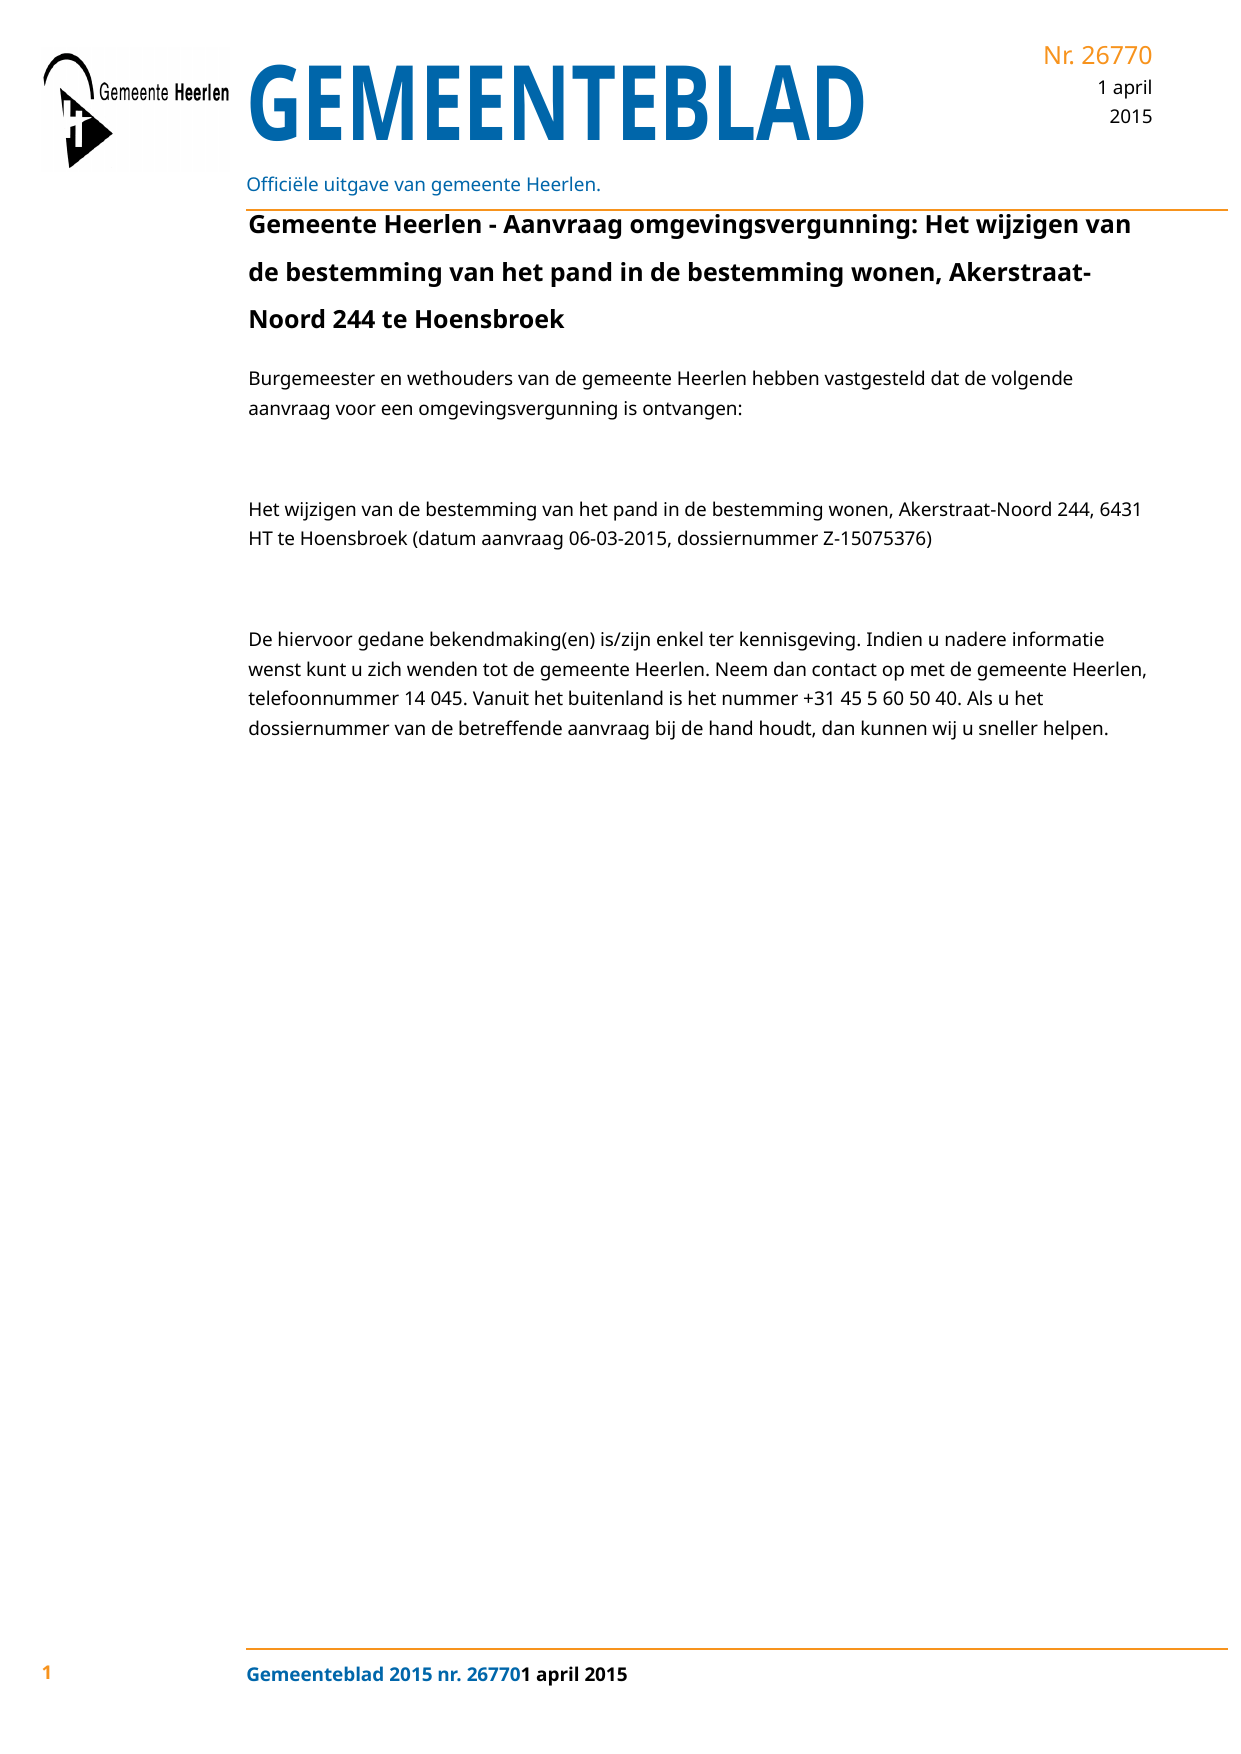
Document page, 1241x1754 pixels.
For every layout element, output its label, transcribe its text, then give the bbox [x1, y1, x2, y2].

text Het wijzigen van de bestemming van het pand in de bestemming wonen, Akerstraat-Noord 244, 6431 HT te Hoensbroek (datum aanvraag 06-03-2015, dossiernummer Z-15075376) [248, 496, 1152, 551]
text De hiervoor gedane bekendmaking(en) is/zijn enkel ter kennisgeving. Indien u nadere informatie wenst kunt u zich wenden tot de gemeente Heerlen. Neem dan contact op met de gemeente Heerlen, telefoonnummer 14 045. Vanuit het buitenland is het nummer +31 45 5 60 50 40. Als u het dossiernummer van de betreffende aanvraag bij de hand houdt, dan kunnen wij u sneller helpen. [248, 626, 1152, 741]
text Burgemeester en wethouders van de gemeente Heerlen hebben vastgesteld dat de volgende aanvraag voor een omgevingsvergunning is ontvangen: [248, 366, 1152, 421]
picture [41, 47, 231, 172]
text Gemeente Heerlen - Aanvraag omgevingsvergunning: Het wijzigen van de bestemming van het pand in de bestemming wonen, Akerstraat-Noord 244 te Hoensbroek [248, 211, 1152, 336]
